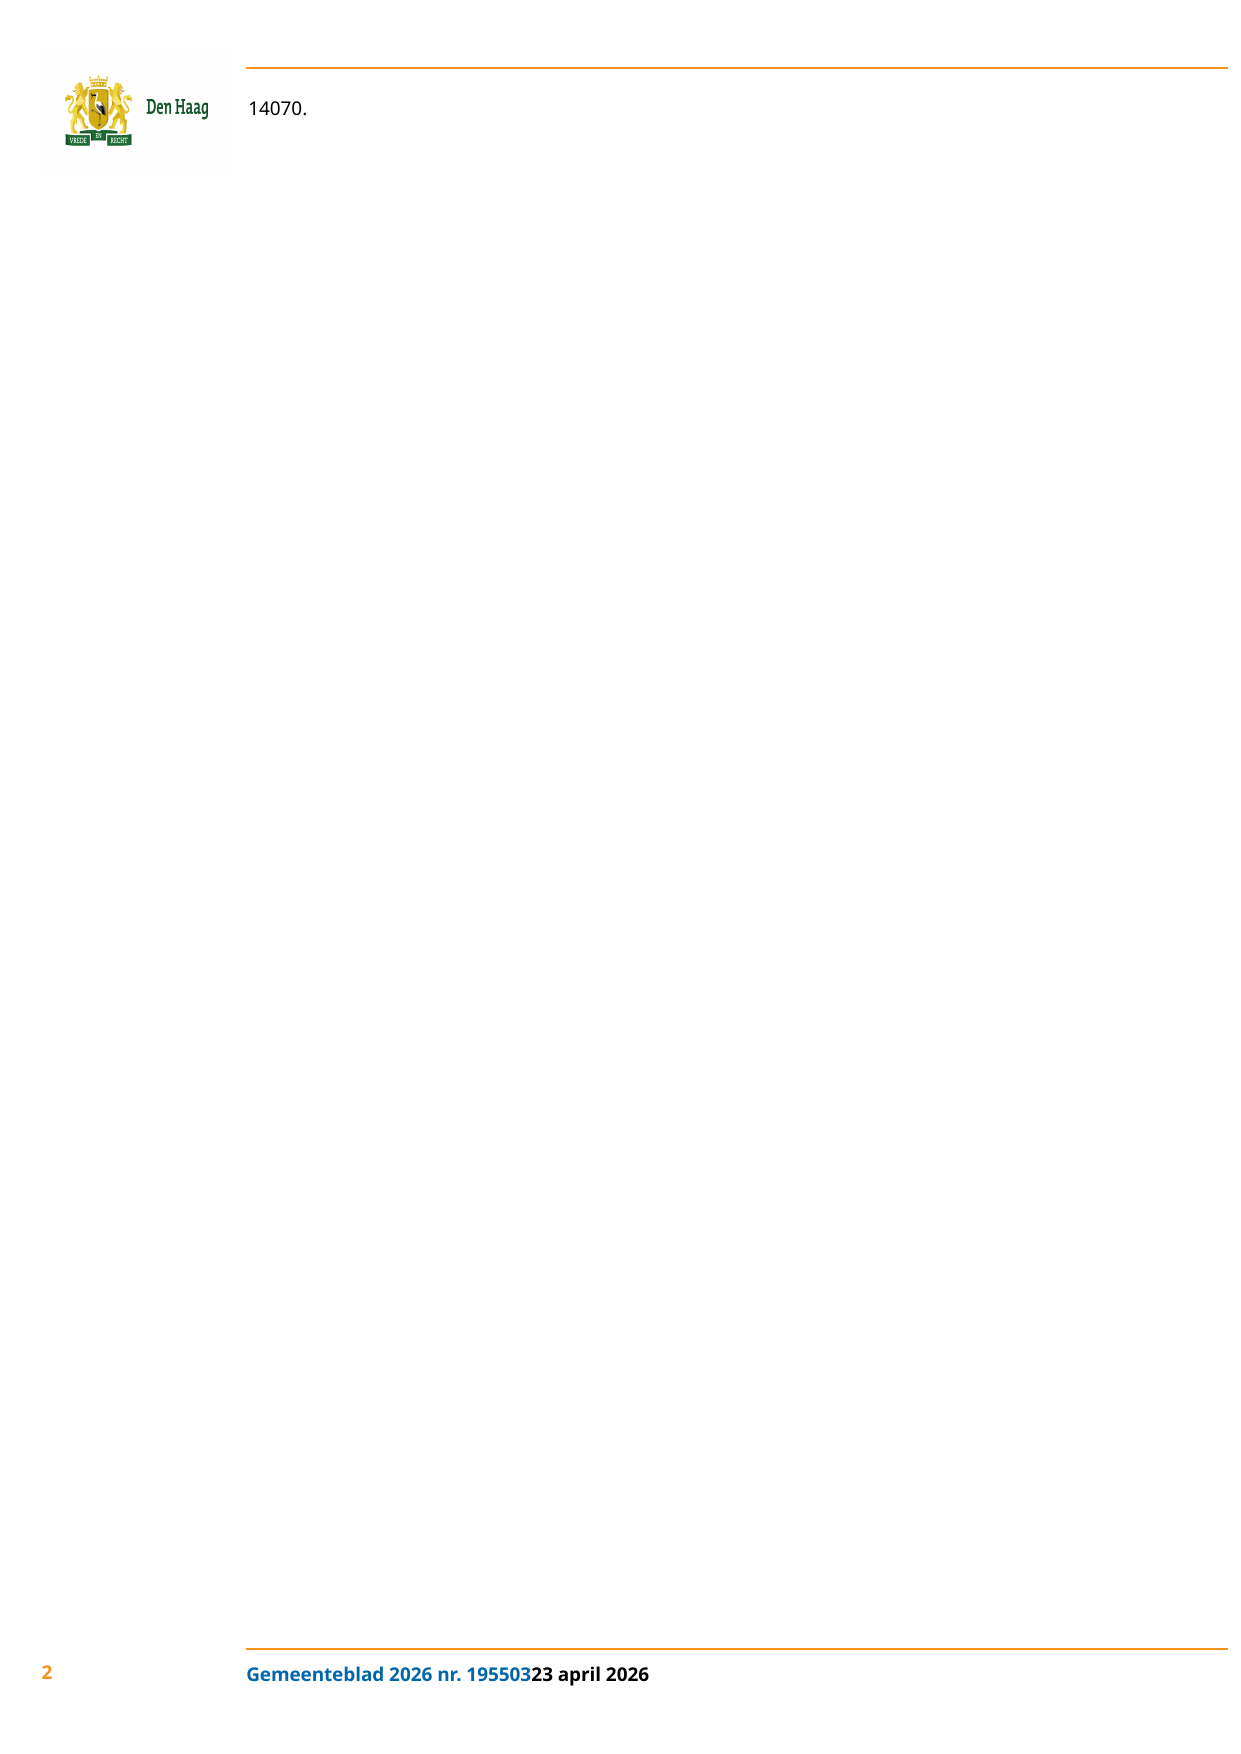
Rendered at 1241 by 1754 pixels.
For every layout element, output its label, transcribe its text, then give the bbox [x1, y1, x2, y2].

picture [41, 47, 231, 172]
text 14070. [248, 95, 1152, 121]
